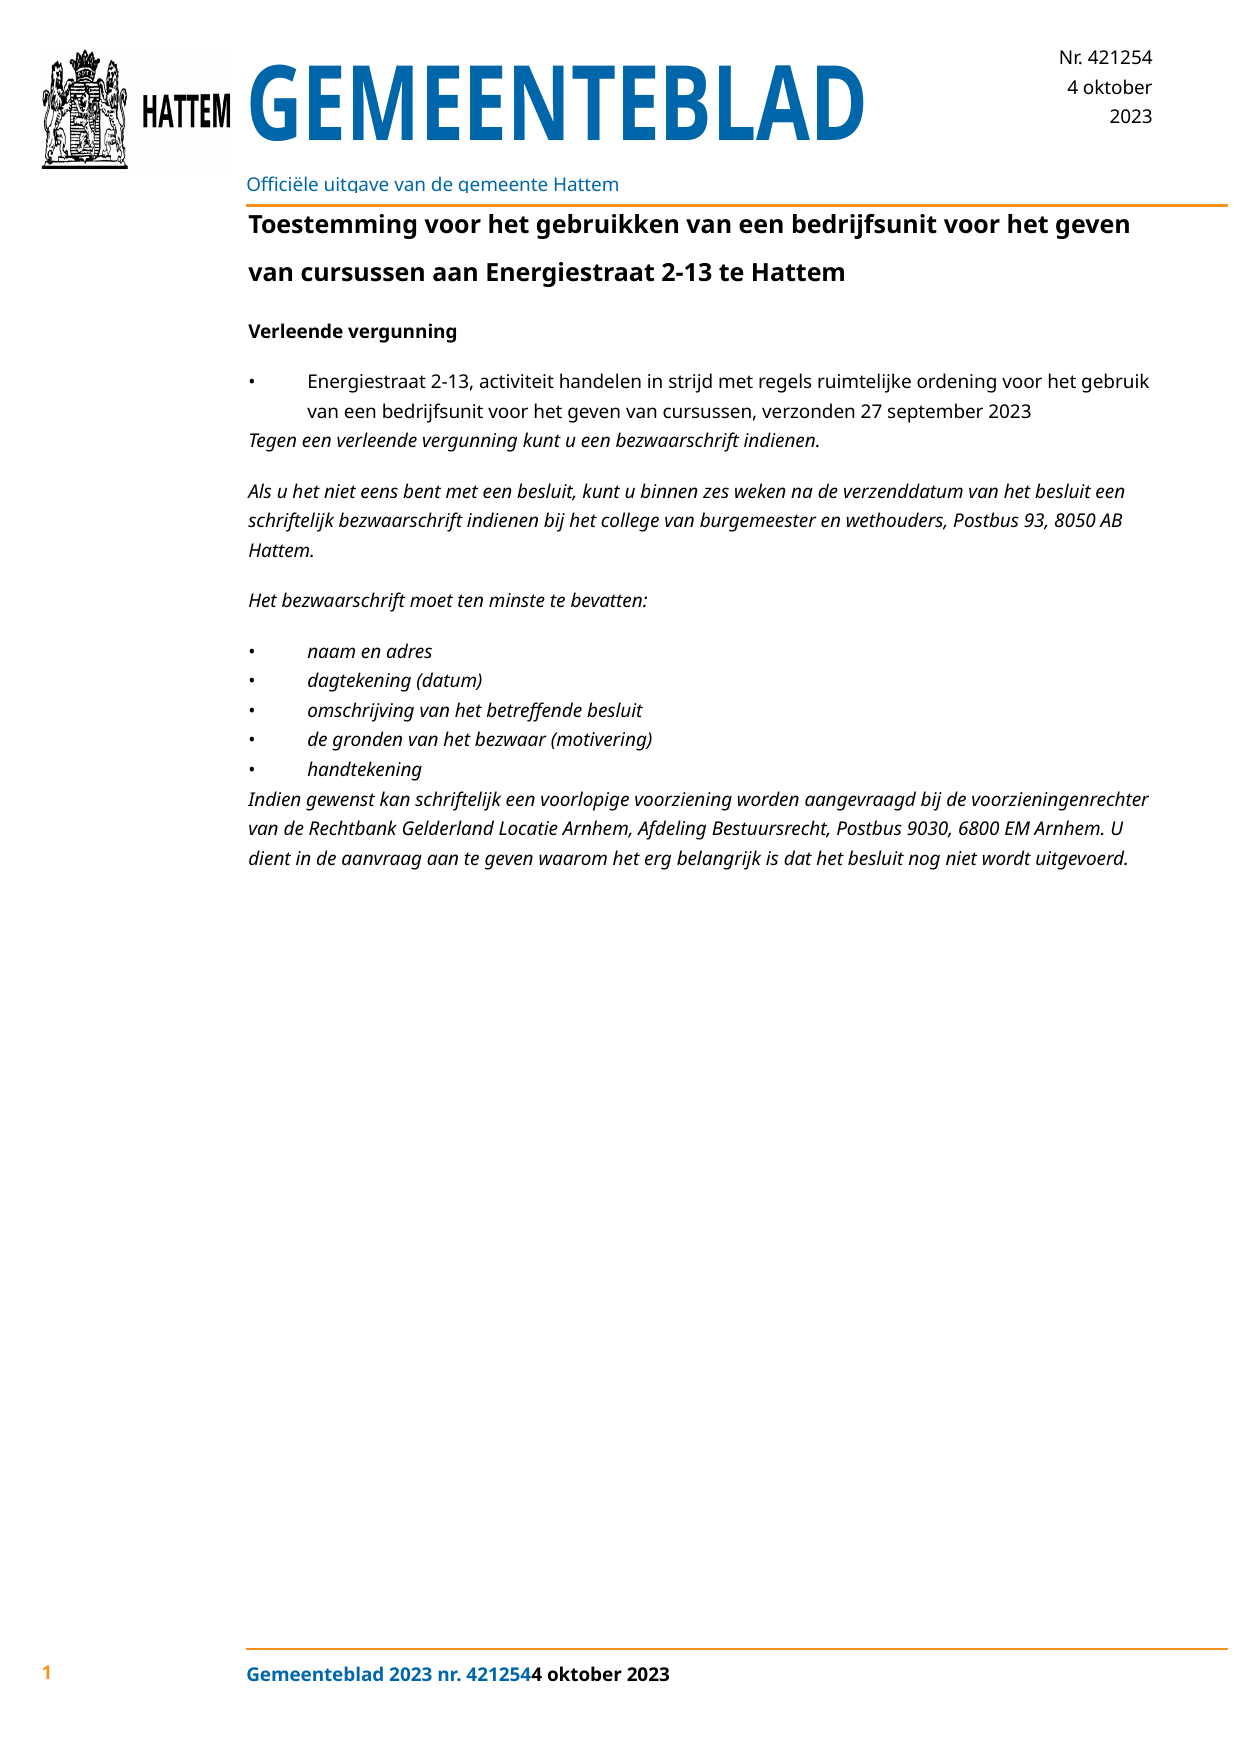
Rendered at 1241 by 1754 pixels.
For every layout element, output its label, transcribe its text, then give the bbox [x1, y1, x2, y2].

list handtekening [248, 756, 1152, 782]
text Als u het niet eens bent met een besluit, kunt u binnen zes weken na de verzenddatum van het besluit een schriftelijk bezwaarschrift indienen bij het college van burgemeester en wethouders, Postbus 93, 8050 AB Hattem. [248, 478, 1152, 563]
list dagtekening (datum) [248, 667, 1152, 693]
text Het bezwaarschrift moet ten minste te bevatten: [248, 587, 1152, 613]
text Verleende vergunning [248, 318, 1152, 344]
list Energiestraat 2-13, activiteit handelen in strijd met regels ruimtelijke ordening voor het gebruik van een bedrijfsunit voor het geven van cursussen, verzonden 27 september 2023 [248, 368, 1152, 424]
list de gronden van het bezwaar (motivering) [248, 727, 1152, 752]
text Indien gewenst kan schriftelijk een voorlopige voorziening worden aangevraagd bij de voorzieningenrechter van de Rechtbank Gelderland Locatie Arnhem, Afdeling Bestuursrecht, Postbus 9030, 6800 EM Arnhem. U dient in de aanvraag aan te geven waarom het erg belangrijk is dat het besluit nog niet wordt uitgevoerd. [248, 786, 1152, 871]
list omschrijving van het betreffende besluit [248, 697, 1152, 723]
picture [41, 47, 231, 172]
text Toestemming voor het gebruikken van een bedrijfsunit voor het geven van cursussen aan Energiestraat 2-13 te Hattem [248, 207, 1152, 288]
text Tegen een verleende vergunning kunt u een bezwaarschrift indienen. [248, 427, 1152, 453]
list naam en adres [248, 638, 1152, 664]
